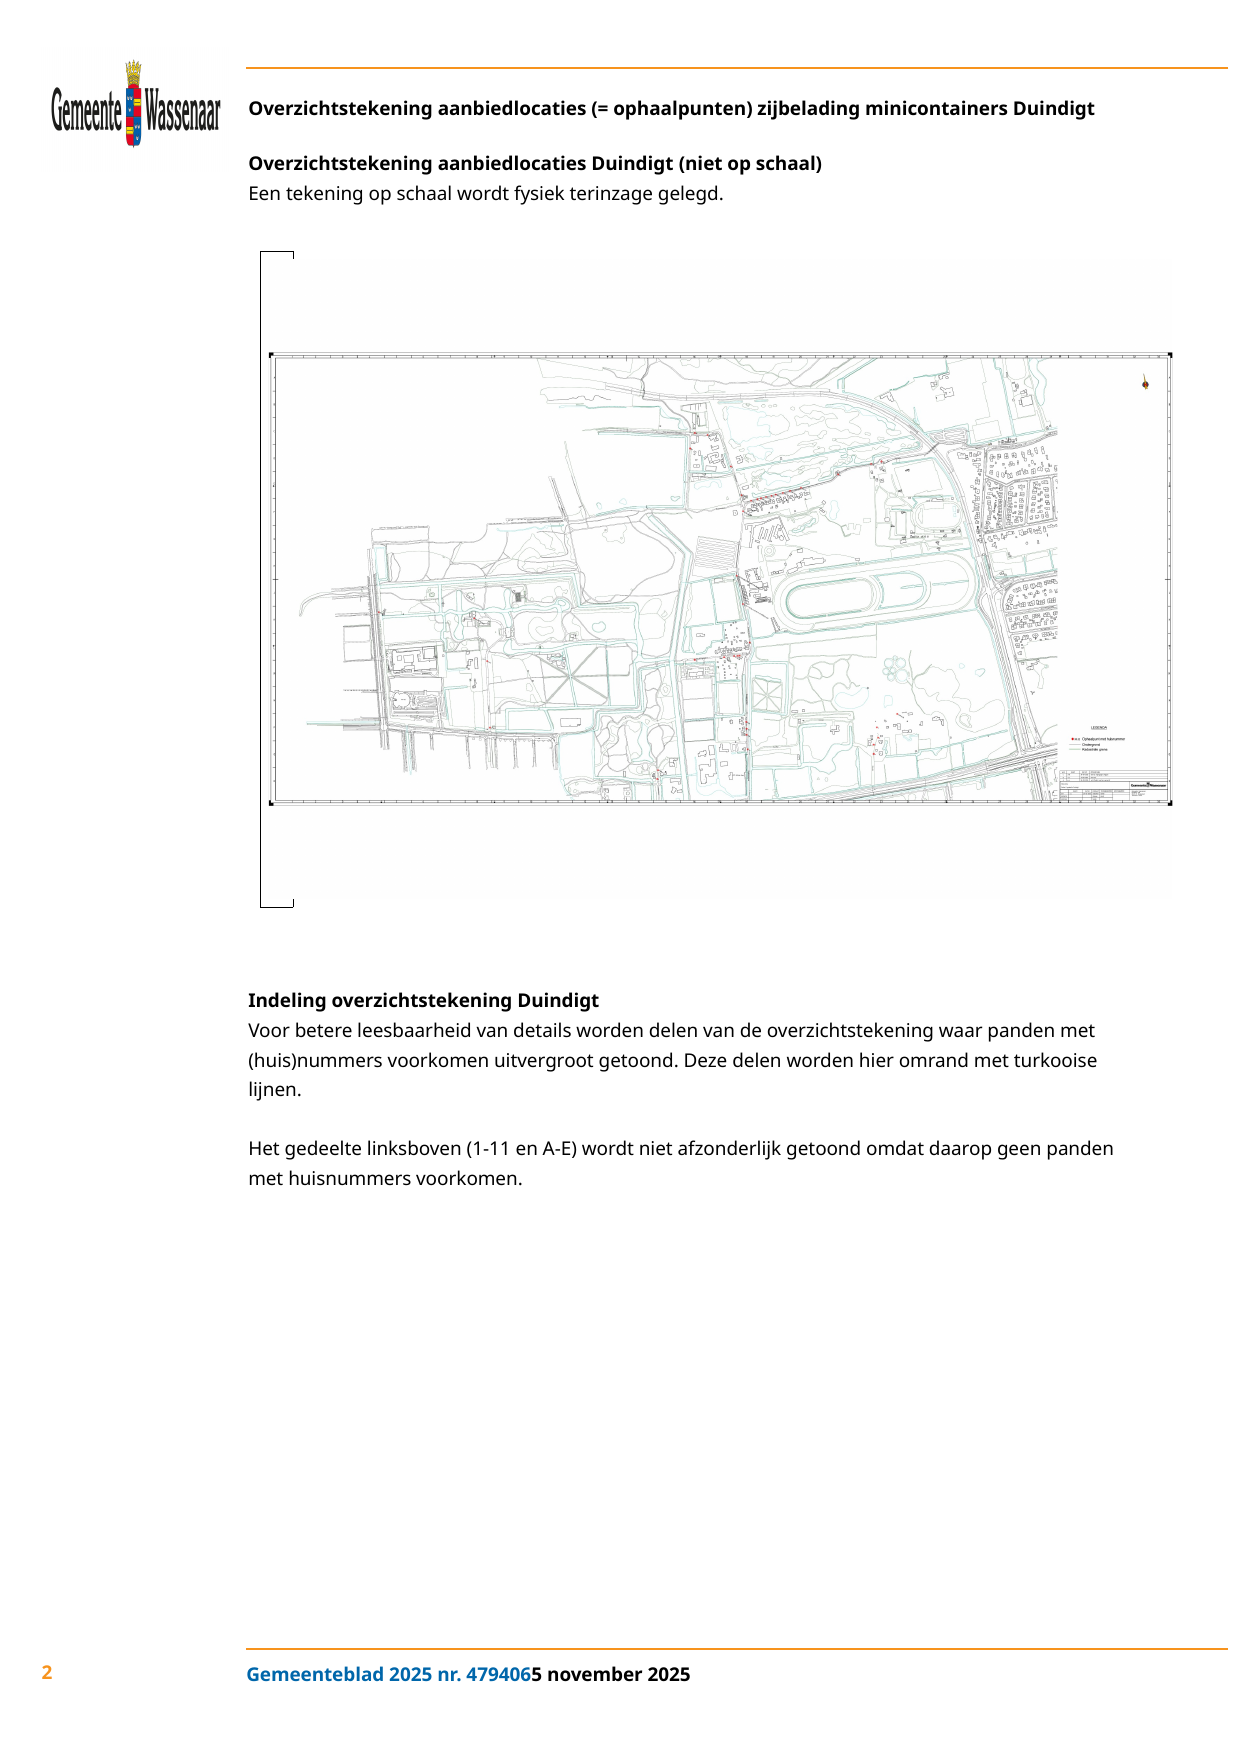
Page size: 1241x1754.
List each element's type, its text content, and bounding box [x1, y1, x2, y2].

text Een tekening op schaal wordt fysiek terinzage gelegd. [248, 180, 1152, 206]
text Overzichtstekening aanbiedlocaties (= ophaalpunten) zijbelading minicontainers Duindigt [248, 95, 1152, 121]
text Voor betere leesbaarheid van details worden delen van de overzichtstekening waar panden met (huis)nummers voorkomen uitvergroot getoond. Deze delen worden hier omrand met turkooise lijnen. [248, 1017, 1152, 1102]
picture [41, 47, 231, 172]
picture [268, 259, 1173, 899]
text Overzichtstekening aanbiedlocaties Duindigt (niet op schaal) [248, 150, 1152, 176]
text Indeling overzichtstekening Duindigt [248, 988, 1152, 1013]
text Het gedeelte linksboven (1-11 en A-E) wordt niet afzonderlijk getoond omdat daarop geen panden met huisnummers voorkomen. [248, 1136, 1152, 1191]
